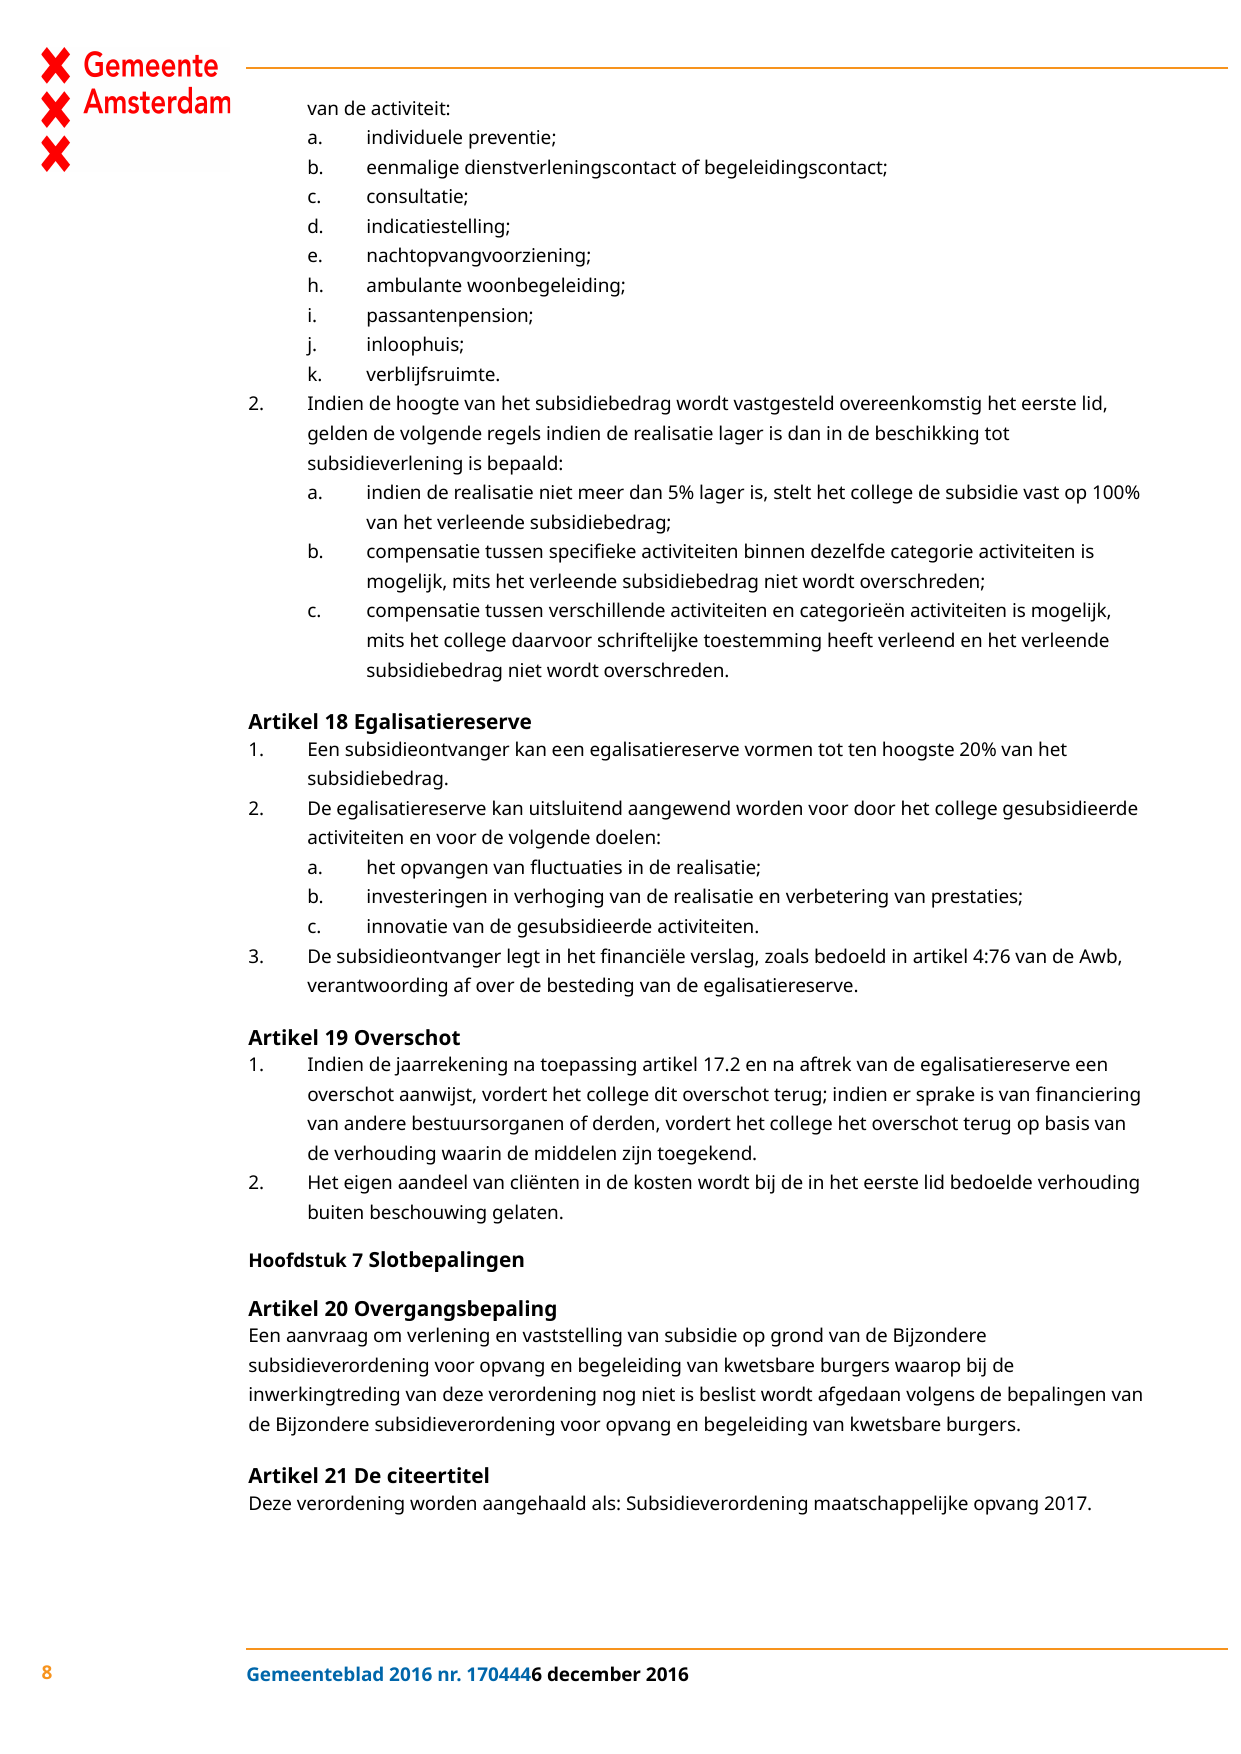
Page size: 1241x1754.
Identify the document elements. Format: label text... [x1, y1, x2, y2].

list verblijfsruimte. [307, 361, 1152, 387]
list investeringen in verhoging van de realisatie en verbetering van prestaties; [307, 884, 1152, 909]
list indicatiestelling; [307, 213, 1152, 239]
list De egalisatiereserve kan uitsluitend aangewend worden voor door het college gesubsidieerde activiteiten en voor de volgende doelen: [248, 795, 1152, 850]
list innovatie van de gesubsidieerde activiteiten. [307, 913, 1152, 939]
list De subsidieontvanger legt in het financiële verslag, zoals bedoeld in artikel 4:76 van de Awb, verantwoording af over de besteding van de egalisatiereserve. [248, 943, 1152, 998]
list ambulante woonbegeleiding; [307, 272, 1152, 298]
list nachtopvangvoorziening; [307, 243, 1152, 268]
list Het eigen aandeel van cliënten in de kosten wordt bij de in het eerste lid bedoelde verhouding buiten beschouwing gelaten. [248, 1169, 1152, 1225]
list compensatie tussen verschillende activiteiten en categorieën activiteiten is mogelijk, mits het college daarvoor schriftelijke toestemming heeft verleend en het verleende subsidiebedrag niet wordt overschreden. [307, 598, 1152, 683]
text Deze verordening worden aangehaald als: Subsidieverordening maatschappelijke opvang 2017. [248, 1490, 1152, 1516]
list eenmalige dienstverleningscontact of begeleidingscontact; [307, 154, 1152, 180]
picture [41, 47, 231, 172]
list Indien de hoogte van het subsidiebedrag wordt vastgesteld overeenkomstig het eerste lid, gelden de volgende regels indien de realisatie lager is dan in de beschikking tot subsidieverlening is bepaald: [248, 391, 1152, 476]
list van de activiteit: [248, 95, 1152, 121]
list het opvangen van fluctuaties in de realisatie; [307, 854, 1152, 880]
text Artikel 21 De citeertitel [248, 1462, 1152, 1490]
text Hoofdstuk 7 Slotbepalingen [248, 1245, 1152, 1273]
list Een subsidieontvanger kan een egalisatiereserve vormen tot ten hoogste 20% van het subsidiebedrag. [248, 736, 1152, 791]
list indien de realisatie niet meer dan 5% lager is, stelt het college de subsidie vast op 100% van het verleende subsidiebedrag; [307, 479, 1152, 535]
list inloophuis; [307, 331, 1152, 357]
list consultatie; [307, 183, 1152, 209]
text Artikel 19 Overschot [248, 1023, 1152, 1051]
text Artikel 20 Overgangsbepaling [248, 1294, 1152, 1322]
list compensatie tussen specifieke activiteiten binnen dezelfde categorie activiteiten is mogelijk, mits het verleende subsidiebedrag niet wordt overschreden; [307, 538, 1152, 594]
text Een aanvraag om verlening en vaststelling van subsidie op grond van de Bijzondere subsidieverordening voor opvang en begeleiding van kwetsbare burgers waarop bij de inwerkingtreding van deze verordening nog niet is beslist wordt afgedaan volgens de bepalingen van de Bijzondere subsidieverordening voor opvang en begeleiding van kwetsbare burgers. [248, 1322, 1152, 1437]
text Artikel 18 Egalisatiereserve [248, 707, 1152, 736]
list Indien de jaarrekening na toepassing artikel 17.2 en na aftrek van de egalisatiereserve een overschot aanwijst, vordert het college dit overschot terug; indien er sprake is van financiering van andere bestuursorganen of derden, vordert het college het overschot terug op basis van de verhouding waarin de middelen zijn toegekend. [248, 1051, 1152, 1166]
list individuele preventie; [307, 124, 1152, 150]
list passantenpension; [307, 302, 1152, 328]
